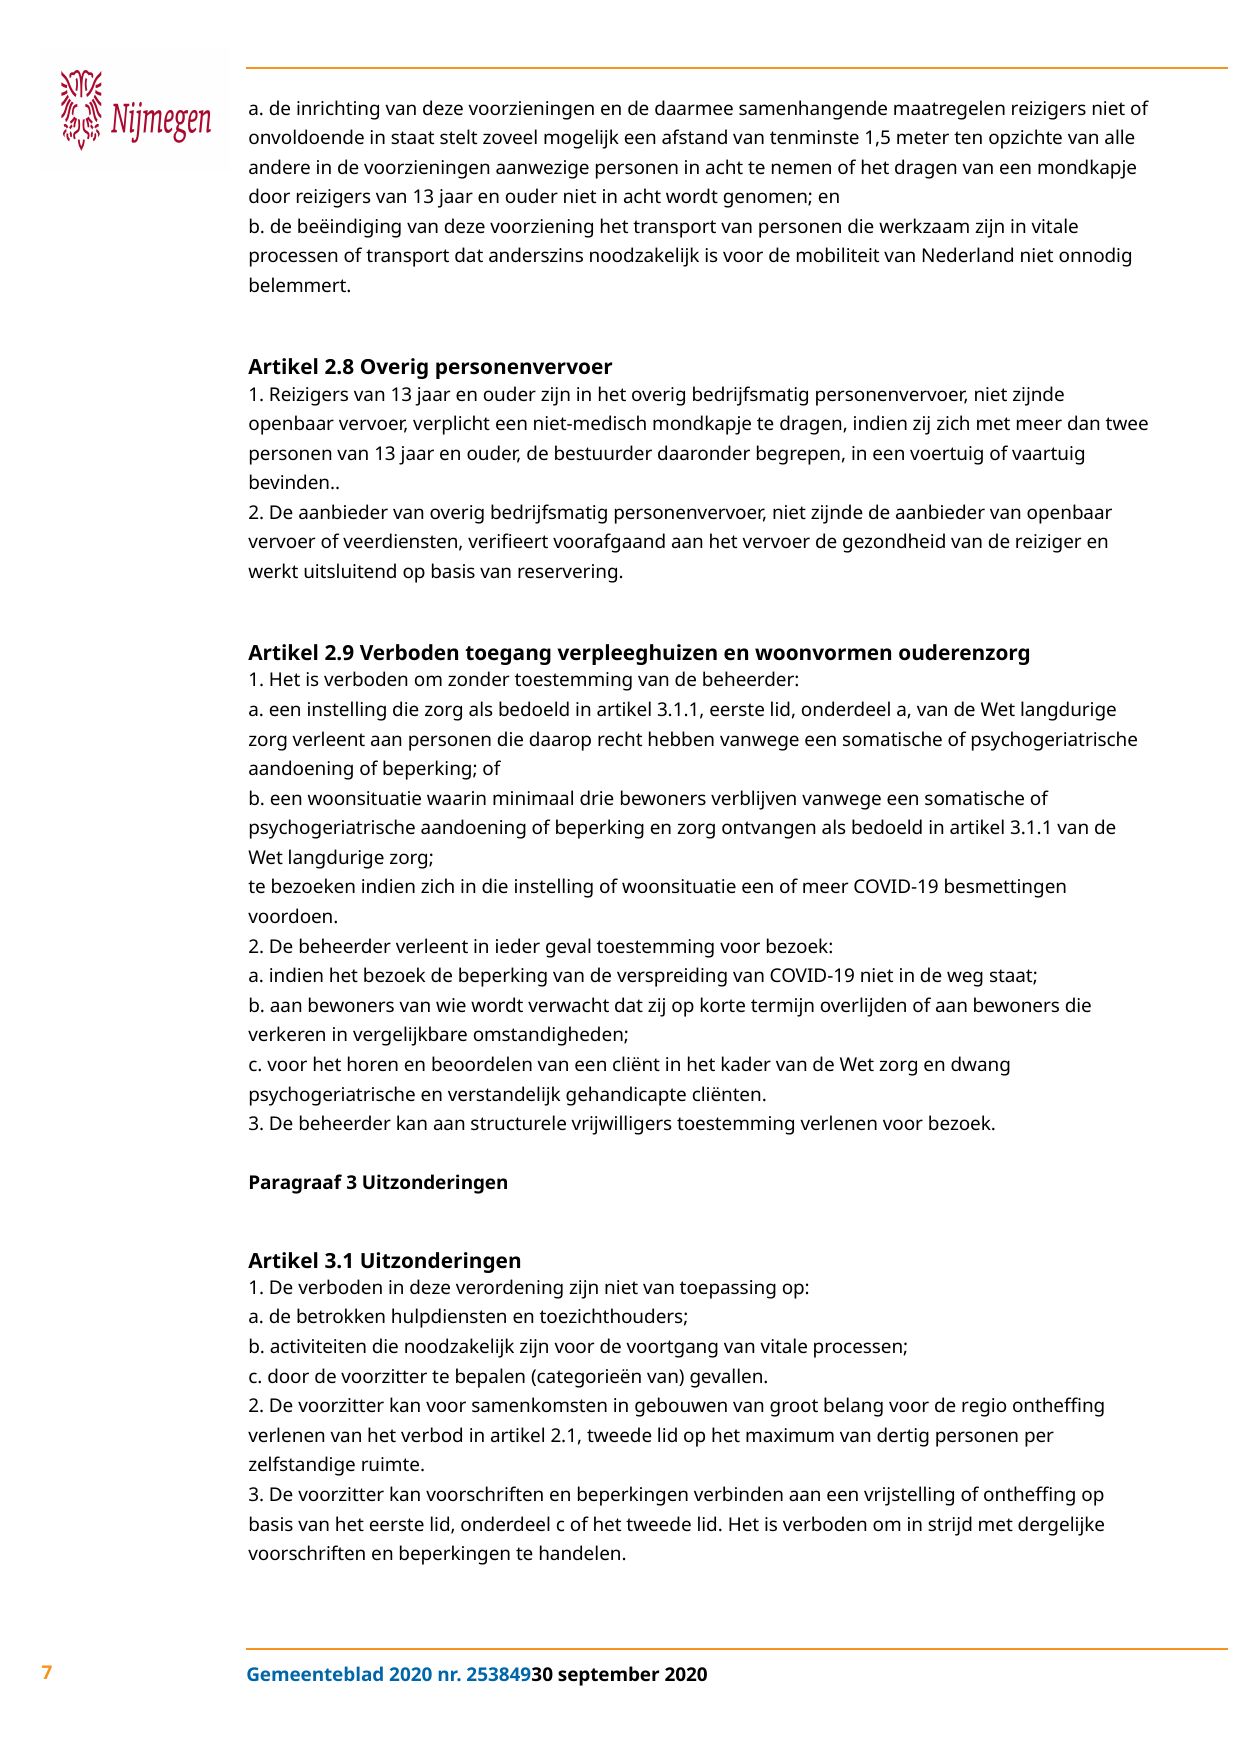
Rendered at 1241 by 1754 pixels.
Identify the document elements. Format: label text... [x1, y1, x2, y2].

text 2. De voorzitter kan voor samenkomsten in gebouwen van groot belang voor de regio ontheffing verlenen van het verbod in artikel 2.1, tweede lid op het maximum van dertig personen per zelfstandige ruimte. [248, 1392, 1152, 1477]
text 1. Het is verboden om zonder toestemming van de beheerder: [248, 667, 1152, 692]
text a. de inrichting van deze voorzieningen en de daarmee samenhangende maatregelen reizigers niet of onvoldoende in staat stelt zoveel mogelijk een afstand van tenminste 1,5 meter ten opzichte van alle andere in de voorzieningen aanwezige personen in acht te nemen of het dragen van een mondkapje door reizigers van 13 jaar en ouder niet in acht wordt genomen; en [248, 95, 1152, 209]
text c. door de voorzitter te bepalen (categorieën van) gevallen. [248, 1363, 1152, 1389]
picture [41, 47, 231, 172]
text b. de beëindiging van deze voorziening het transport van personen die werkzaam zijn in vitale processen of transport dat anderszins noodzakelijk is voor de mobiliteit van Nederland niet onnodig belemmert. [248, 213, 1152, 298]
text a. de betrokken hulpdiensten en toezichthouders; [248, 1304, 1152, 1329]
text b. een woonsituatie waarin minimaal drie bewoners verblijven vanwege een somatische of psychogeriatrische aandoening of beperking en zorg ontvangen als bedoeld in artikel 3.1.1 van de Wet langdurige zorg; [248, 785, 1152, 870]
text Artikel 3.1 Uitzonderingen [248, 1246, 1152, 1274]
text 3. De voorzitter kan voorschriften en beperkingen verbinden aan een vrijstelling of ontheffing op basis van het eerste lid, onderdeel c of het tweede lid. Het is verboden om in strijd met dergelijke voorschriften en beperkingen te handelen. [248, 1481, 1152, 1566]
text b. activiteiten die noodzakelijk zijn voor de voortgang van vitale processen; [248, 1333, 1152, 1359]
text Artikel 2.8 Overig personenvervoer [248, 352, 1152, 381]
text 3. De beheerder kan aan structurele vrijwilligers toestemming verlenen voor bezoek. [248, 1110, 1152, 1136]
text Artikel 2.9 Verboden toegang verpleeghuizen en woonvormen ouderenzorg [248, 638, 1152, 667]
text 1. De verboden in deze verordening zijn niet van toepassing op: [248, 1274, 1152, 1300]
text c. voor het horen en beoordelen van een cliënt in het kader van de Wet zorg en dwang psychogeriatrische en verstandelijk gehandicapte cliënten. [248, 1051, 1152, 1107]
text Paragraaf 3 Uitzonderingen [248, 1169, 1152, 1195]
text a. een instelling die zorg als bedoeld in artikel 3.1.1, eerste lid, onderdeel a, van de Wet langdurige zorg verleent aan personen die daarop recht hebben vanwege een somatische of psychogeriatrische aandoening of beperking; of [248, 696, 1152, 781]
text 1. Reizigers van 13 jaar en ouder zijn in het overig bedrijfsmatig personenvervoer, niet zijnde openbaar vervoer, verplicht een niet-medisch mondkapje te dragen, indien zij zich met meer dan twee personen van 13 jaar en ouder, de bestuurder daaronder begrepen, in een voertuig of vaartuig bevinden.. [248, 381, 1152, 495]
text b. aan bewoners van wie wordt verwacht dat zij op korte termijn overlijden of aan bewoners die verkeren in vergelijkbare omstandigheden; [248, 992, 1152, 1047]
text 2. De aanbieder van overig bedrijfsmatig personenvervoer, niet zijnde de aanbieder van openbaar vervoer of veerdiensten, verifieert voorafgaand aan het vervoer de gezondheid van de reiziger en werkt uitsluitend op basis van reservering. [248, 499, 1152, 584]
text 2. De beheerder verleent in ieder geval toestemming voor bezoek: [248, 933, 1152, 959]
text a. indien het bezoek de beperking van de verspreiding van COVID-19 niet in de weg staat; [248, 962, 1152, 988]
text te bezoeken indien zich in die instelling of woonsituatie een of meer COVID-19 besmettingen voordoen. [248, 874, 1152, 929]
